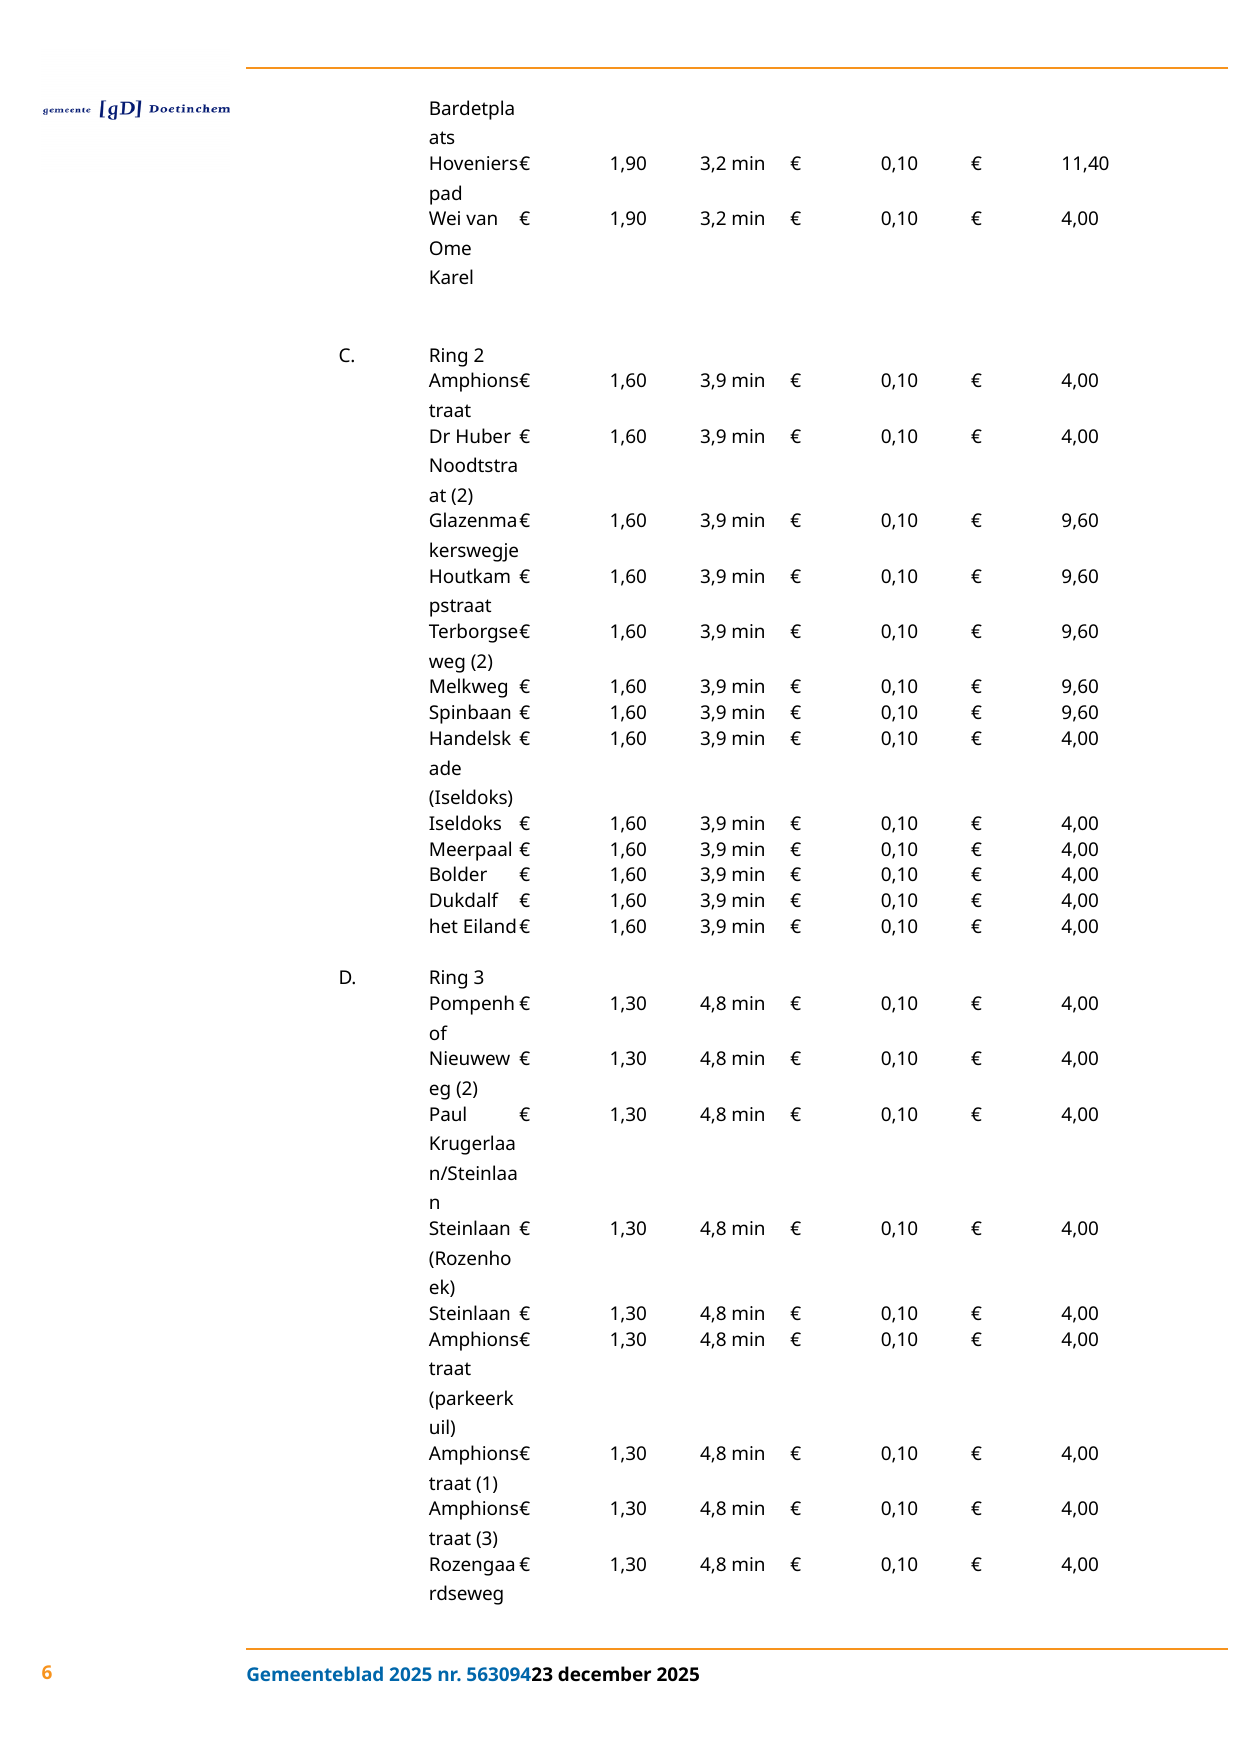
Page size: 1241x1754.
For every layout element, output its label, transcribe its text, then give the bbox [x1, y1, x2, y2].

table_cell C. [338, 342, 429, 367]
table_cell € [519, 990, 609, 1045]
table_cell € [971, 913, 1061, 939]
table_cell 1,60 [609, 423, 700, 508]
table_cell 4,00 [1061, 1496, 1152, 1551]
table_cell € [519, 205, 609, 290]
table_cell [338, 861, 429, 887]
table_cell € [519, 1215, 609, 1300]
table_cell [338, 674, 429, 699]
table_cell [248, 150, 338, 205]
table_cell [609, 342, 700, 367]
table_cell € [790, 368, 881, 423]
table_cell € [971, 1326, 1061, 1440]
table_cell 4,00 [1061, 913, 1152, 939]
table_cell Handelskade (Iseldoks) [429, 725, 519, 810]
table_cell Spinbaan [429, 699, 519, 725]
table_cell Meerpaal [429, 836, 519, 861]
table_cell 9,60 [1061, 674, 1152, 699]
table_cell 4,8 min [700, 990, 790, 1045]
table_cell € [971, 990, 1061, 1045]
table_cell € [971, 563, 1061, 618]
table_cell 1,60 [609, 508, 700, 563]
table_cell € [519, 1300, 609, 1326]
table_cell € [790, 861, 881, 887]
table_cell € [971, 810, 1061, 836]
table_cell [971, 290, 1061, 316]
table_cell [881, 95, 971, 150]
table_cell 4,00 [1061, 1101, 1152, 1215]
table_cell € [790, 205, 881, 290]
table_cell € [519, 1045, 609, 1101]
picture [41, 47, 231, 172]
table_cell Melkweg [429, 674, 519, 699]
table_cell [519, 342, 609, 367]
table_cell [700, 939, 790, 964]
table_cell 1,60 [609, 887, 700, 913]
table_cell € [971, 423, 1061, 508]
table_cell [338, 316, 429, 342]
table_cell 0,10 [881, 1215, 971, 1300]
table_cell 4,8 min [700, 1551, 790, 1606]
table_cell 4,00 [1061, 1551, 1152, 1606]
table_cell € [790, 1551, 881, 1606]
table_cell 3,9 min [700, 368, 790, 423]
table_cell € [790, 725, 881, 810]
table_cell 9,60 [1061, 563, 1152, 618]
table_cell Bolder [429, 861, 519, 887]
table_cell [519, 316, 609, 342]
table_cell 3,9 min [700, 836, 790, 861]
table_cell 1,30 [609, 1045, 700, 1101]
table_cell 3,9 min [700, 699, 790, 725]
table_cell 0,10 [881, 368, 971, 423]
table_cell € [790, 1300, 881, 1326]
table_cell [248, 836, 338, 861]
table_cell 4,00 [1061, 861, 1152, 887]
table_cell [338, 725, 429, 810]
table_cell € [790, 699, 881, 725]
table_cell € [971, 1551, 1061, 1606]
table_cell Dukdalf [429, 887, 519, 913]
table_cell [1061, 964, 1152, 990]
table_cell € [519, 150, 609, 205]
table_cell 1,30 [609, 1440, 700, 1496]
table_cell [338, 290, 429, 316]
table_cell 0,10 [881, 1045, 971, 1101]
table_cell 0,10 [881, 1326, 971, 1440]
table_cell [790, 290, 881, 316]
table_cell [519, 290, 609, 316]
table_cell [971, 95, 1061, 150]
table_cell [971, 939, 1061, 964]
table_cell 1,60 [609, 563, 700, 618]
table_cell 4,00 [1061, 423, 1152, 508]
table_cell 4,00 [1061, 1300, 1152, 1326]
table_cell [700, 95, 790, 150]
table_cell Amphionstraat (1) [429, 1440, 519, 1496]
table_cell [248, 964, 338, 990]
table_cell [248, 1300, 338, 1326]
table_cell € [971, 836, 1061, 861]
table_cell [248, 913, 338, 939]
table_cell [248, 1326, 338, 1440]
table_cell [971, 964, 1061, 990]
table_cell [971, 342, 1061, 367]
table_cell [609, 316, 700, 342]
table_cell 0,10 [881, 563, 971, 618]
table_cell € [519, 810, 609, 836]
table_cell [248, 990, 338, 1045]
table_cell € [519, 1326, 609, 1440]
table_cell [248, 368, 338, 423]
table_cell 1,60 [609, 725, 700, 810]
table_cell € [519, 1440, 609, 1496]
table_cell [338, 508, 429, 563]
table_cell [790, 939, 881, 964]
table_cell € [519, 1551, 609, 1606]
table_cell [248, 725, 338, 810]
table_cell Amphionstraat (3) [429, 1496, 519, 1551]
table_cell € [790, 913, 881, 939]
table_cell Nieuweweg (2) [429, 1045, 519, 1101]
table_cell 1,90 [609, 205, 700, 290]
table_cell € [971, 1101, 1061, 1215]
table_cell € [790, 810, 881, 836]
table_cell 3,9 min [700, 861, 790, 887]
table_cell [248, 1551, 338, 1606]
table_cell € [971, 1300, 1061, 1326]
table_cell [881, 290, 971, 316]
table_cell [700, 342, 790, 367]
table_cell [1061, 95, 1152, 150]
table_cell [429, 290, 519, 316]
table_cell [338, 1045, 429, 1101]
table_cell € [790, 1045, 881, 1101]
table_cell 0,10 [881, 1101, 971, 1215]
table_cell € [519, 913, 609, 939]
table_cell Hovenierspad [429, 150, 519, 205]
table_cell 11,40 [1061, 150, 1152, 205]
table_cell [248, 508, 338, 563]
table_cell 4,8 min [700, 1326, 790, 1440]
table_cell [338, 887, 429, 913]
table_cell [338, 423, 429, 508]
table_cell € [971, 1215, 1061, 1300]
table_cell 4,00 [1061, 725, 1152, 810]
table_cell 4,8 min [700, 1300, 790, 1326]
table_cell 0,10 [881, 1440, 971, 1496]
table_cell 1,60 [609, 810, 700, 836]
table_cell Ring 2 [429, 342, 519, 367]
table_cell € [790, 836, 881, 861]
table_cell [338, 913, 429, 939]
table_cell 4,8 min [700, 1496, 790, 1551]
table_cell € [519, 368, 609, 423]
table_cell € [519, 508, 609, 563]
table_cell € [790, 887, 881, 913]
table_cell € [790, 1215, 881, 1300]
table_cell [338, 939, 429, 964]
table_cell 3,9 min [700, 618, 790, 674]
table_cell [609, 939, 700, 964]
table_cell [248, 887, 338, 913]
table_cell 0,10 [881, 1551, 971, 1606]
table_cell [338, 95, 429, 150]
table_cell 4,8 min [700, 1440, 790, 1496]
table_cell € [971, 674, 1061, 699]
table_cell [790, 316, 881, 342]
table_cell [338, 1326, 429, 1440]
table_cell 3,9 min [700, 725, 790, 810]
table_cell Ring 3 [429, 964, 519, 990]
table_cell € [971, 1045, 1061, 1101]
table_cell € [790, 618, 881, 674]
table_cell Houtkampstraat [429, 563, 519, 618]
table_cell [338, 1101, 429, 1215]
table_cell Bardetplaats [429, 95, 519, 150]
table_cell [790, 342, 881, 367]
table_cell 4,00 [1061, 990, 1152, 1045]
table_cell € [790, 423, 881, 508]
table_cell [338, 990, 429, 1045]
table_cell 4,8 min [700, 1101, 790, 1215]
table_cell Amphionstraat (parkeerkuil) [429, 1326, 519, 1440]
table_cell [1061, 342, 1152, 367]
table_cell 0,10 [881, 508, 971, 563]
table_cell € [790, 563, 881, 618]
table_cell [429, 939, 519, 964]
table_cell 3,2 min [700, 150, 790, 205]
table_cell 3,9 min [700, 887, 790, 913]
table_cell 0,10 [881, 423, 971, 508]
table_cell € [519, 423, 609, 508]
table_cell [700, 964, 790, 990]
table_cell [338, 810, 429, 836]
table_cell [248, 618, 338, 674]
table_cell [1061, 290, 1152, 316]
table_cell Pompenhof [429, 990, 519, 1045]
table_cell 3,9 min [700, 913, 790, 939]
table_cell [519, 964, 609, 990]
table_cell € [519, 674, 609, 699]
table_cell € [790, 674, 881, 699]
table_cell Glazenmakerswegje [429, 508, 519, 563]
table_cell [519, 95, 609, 150]
table_cell 4,00 [1061, 1440, 1152, 1496]
table_cell [338, 1551, 429, 1606]
table_cell [248, 563, 338, 618]
table_cell [248, 1215, 338, 1300]
table_cell [971, 316, 1061, 342]
table_cell 1,60 [609, 836, 700, 861]
table_cell € [790, 508, 881, 563]
table_cell [338, 563, 429, 618]
table_cell [248, 290, 338, 316]
table_cell € [971, 725, 1061, 810]
table_cell 1,60 [609, 861, 700, 887]
table_cell € [519, 563, 609, 618]
table_cell [248, 861, 338, 887]
table_cell 1,30 [609, 1496, 700, 1551]
table_cell [429, 316, 519, 342]
table_cell € [519, 699, 609, 725]
table_cell 9,60 [1061, 699, 1152, 725]
table_cell [881, 939, 971, 964]
table_cell € [971, 618, 1061, 674]
table_cell 9,60 [1061, 618, 1152, 674]
table_cell 0,10 [881, 810, 971, 836]
table_cell 1,30 [609, 990, 700, 1045]
table_cell € [519, 1101, 609, 1215]
table_cell € [971, 508, 1061, 563]
table_cell 0,10 [881, 990, 971, 1045]
table_cell € [790, 990, 881, 1045]
table_cell Amphionstraat [429, 368, 519, 423]
table_cell 0,10 [881, 618, 971, 674]
table_cell [248, 95, 338, 150]
table_cell 0,10 [881, 725, 971, 810]
table_cell 1,30 [609, 1300, 700, 1326]
table_cell [338, 1215, 429, 1300]
table_cell [881, 342, 971, 367]
table_cell [248, 316, 338, 342]
table_cell het Eiland [429, 913, 519, 939]
table_cell 1,90 [609, 150, 700, 205]
table_cell € [971, 205, 1061, 290]
table_cell 4,8 min [700, 1045, 790, 1101]
table_cell 4,00 [1061, 1326, 1152, 1440]
table_cell [248, 423, 338, 508]
table_cell 4,00 [1061, 887, 1152, 913]
table_cell [248, 342, 338, 367]
table_cell € [971, 699, 1061, 725]
table_cell [1061, 316, 1152, 342]
table_cell [248, 1101, 338, 1215]
table_cell € [519, 836, 609, 861]
table_cell 3,2 min [700, 205, 790, 290]
table_cell € [790, 1496, 881, 1551]
table_cell [881, 964, 971, 990]
table_cell 0,10 [881, 674, 971, 699]
table_cell [790, 964, 881, 990]
table_cell [609, 95, 700, 150]
table_cell [338, 205, 429, 290]
table_cell 1,60 [609, 618, 700, 674]
table_cell [248, 810, 338, 836]
table_cell 0,10 [881, 913, 971, 939]
table_cell 4,00 [1061, 1045, 1152, 1101]
table_cell € [519, 861, 609, 887]
table_cell 1,60 [609, 699, 700, 725]
table_cell 0,10 [881, 836, 971, 861]
table_cell € [519, 618, 609, 674]
table_cell 1,30 [609, 1101, 700, 1215]
table_cell 1,60 [609, 913, 700, 939]
table_cell 4,00 [1061, 368, 1152, 423]
table_cell € [519, 725, 609, 810]
table_cell 0,10 [881, 205, 971, 290]
table_cell D. [338, 964, 429, 990]
table_cell € [971, 1440, 1061, 1496]
table_cell Rozengaardseweg [429, 1551, 519, 1606]
table_cell 0,10 [881, 699, 971, 725]
table_cell 1,30 [609, 1215, 700, 1300]
table_cell [248, 205, 338, 290]
table_cell 4,00 [1061, 1215, 1152, 1300]
table_cell [248, 674, 338, 699]
table_cell 3,9 min [700, 674, 790, 699]
table_cell 1,60 [609, 674, 700, 699]
table_cell 4,00 [1061, 810, 1152, 836]
table_cell 9,60 [1061, 508, 1152, 563]
table_cell [248, 1440, 338, 1496]
table_cell € [971, 1496, 1061, 1551]
table_cell 0,10 [881, 1496, 971, 1551]
table_cell € [790, 150, 881, 205]
table_cell 4,00 [1061, 836, 1152, 861]
table_cell Steinlaan (Rozenhoek) [429, 1215, 519, 1300]
table_cell [609, 290, 700, 316]
table_cell Steinlaan [429, 1300, 519, 1326]
table_cell 1,60 [609, 368, 700, 423]
table_cell [338, 368, 429, 423]
table_cell 3,9 min [700, 810, 790, 836]
table_cell 3,9 min [700, 423, 790, 508]
table_cell [248, 699, 338, 725]
table_cell € [971, 150, 1061, 205]
table_cell 0,10 [881, 887, 971, 913]
table_cell [248, 939, 338, 964]
table_cell [700, 316, 790, 342]
table_cell Iseldoks [429, 810, 519, 836]
table_cell € [790, 1326, 881, 1440]
table_cell 4,00 [1061, 205, 1152, 290]
table_cell € [519, 1496, 609, 1551]
table_cell 0,10 [881, 1300, 971, 1326]
table_cell [1061, 939, 1152, 964]
table_cell [700, 290, 790, 316]
table_cell [338, 1300, 429, 1326]
table_cell Paul Krugerlaan/Steinlaan [429, 1101, 519, 1215]
table_cell [338, 1440, 429, 1496]
table_cell 1,30 [609, 1326, 700, 1440]
table_cell [338, 1496, 429, 1551]
table_cell € [971, 861, 1061, 887]
table_cell € [519, 887, 609, 913]
table_cell [338, 618, 429, 674]
table_cell [519, 939, 609, 964]
table_cell € [971, 887, 1061, 913]
table_cell [609, 964, 700, 990]
table_cell 1,30 [609, 1551, 700, 1606]
table_cell [338, 150, 429, 205]
table_cell 4,8 min [700, 1215, 790, 1300]
table_cell [338, 699, 429, 725]
table_cell 0,10 [881, 861, 971, 887]
table_cell € [790, 1440, 881, 1496]
table_cell Wei van Ome Karel [429, 205, 519, 290]
table_cell 3,9 min [700, 563, 790, 618]
table_cell [881, 316, 971, 342]
table_cell [248, 1045, 338, 1101]
table_cell Terborgseweg (2) [429, 618, 519, 674]
table_cell [790, 95, 881, 150]
table_cell Dr Huber Noodtstraat (2) [429, 423, 519, 508]
table_cell 3,9 min [700, 508, 790, 563]
table_cell 0,10 [881, 150, 971, 205]
table_cell € [971, 368, 1061, 423]
table_cell [338, 836, 429, 861]
table_cell [248, 1496, 338, 1551]
table_cell € [790, 1101, 881, 1215]
